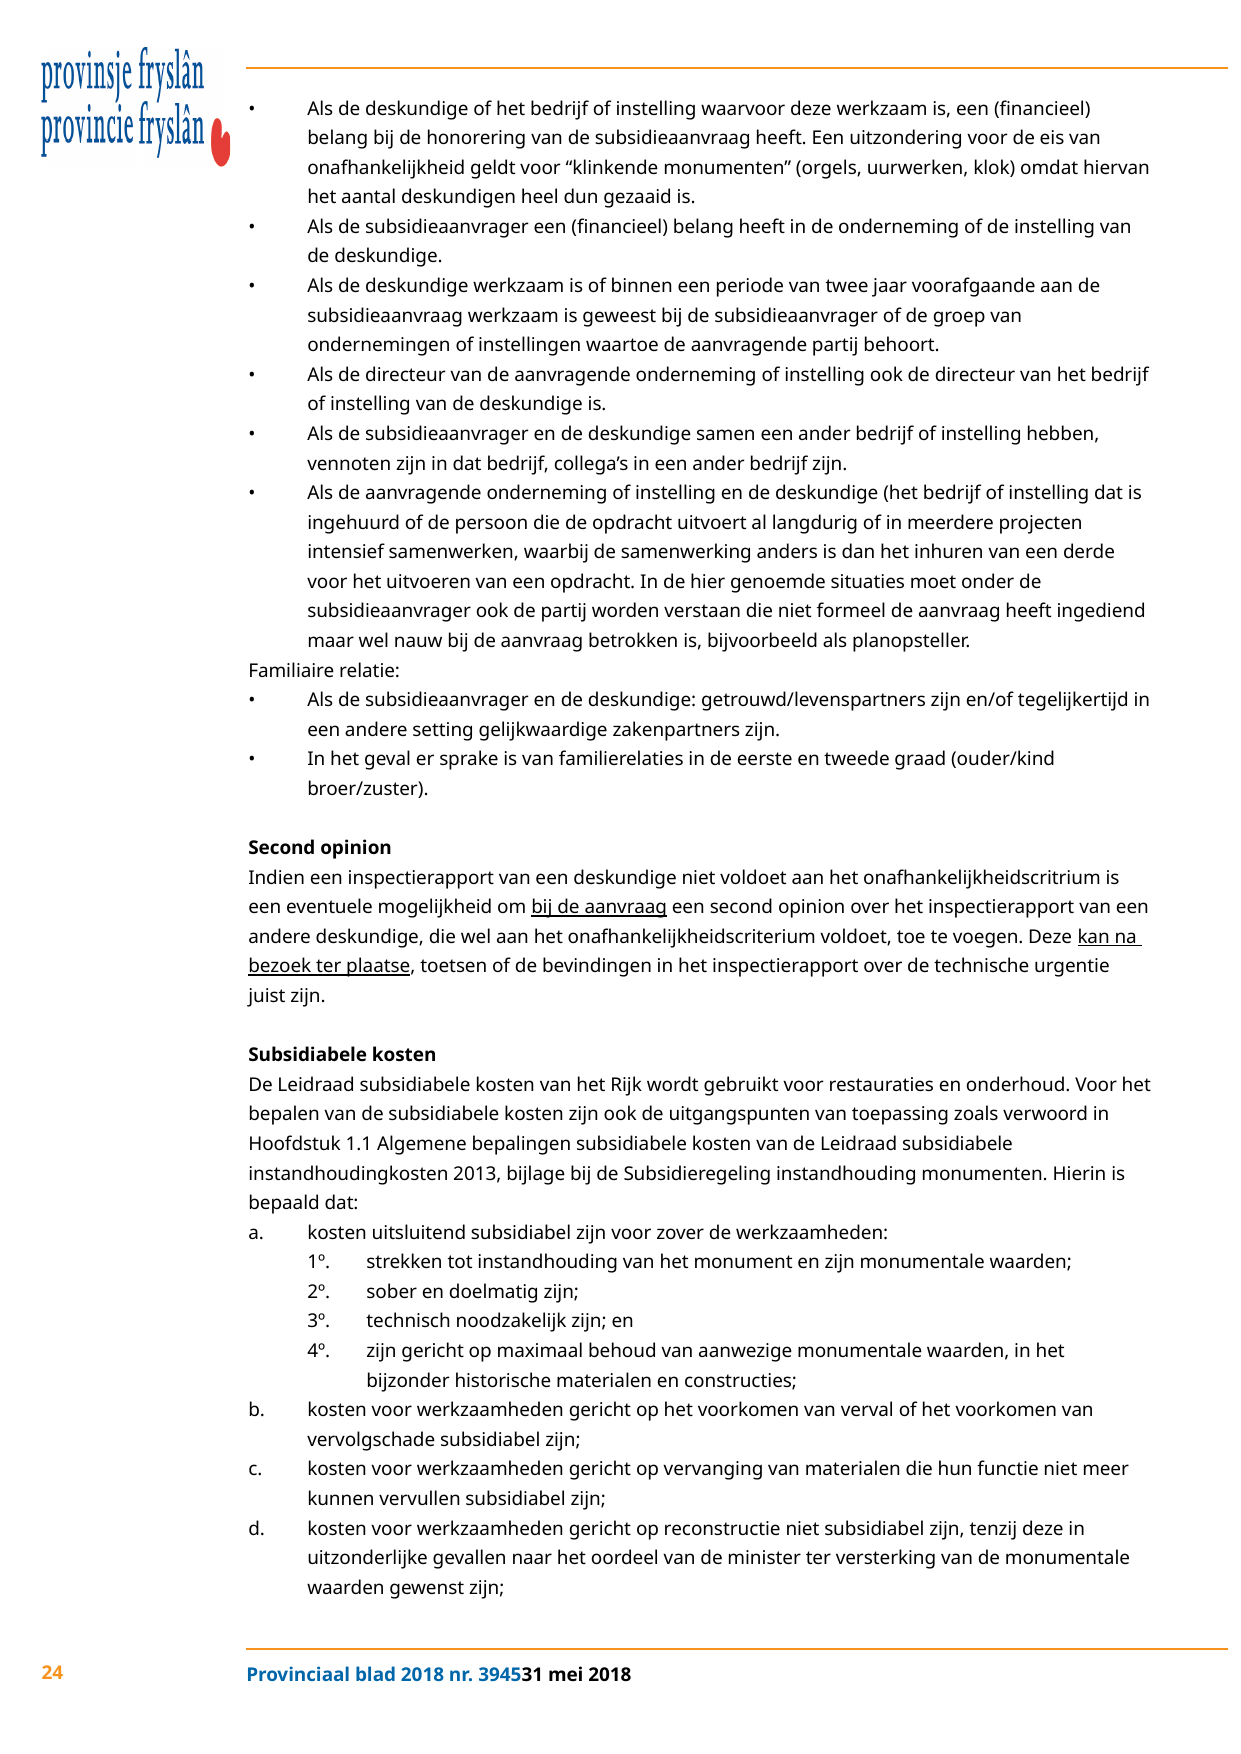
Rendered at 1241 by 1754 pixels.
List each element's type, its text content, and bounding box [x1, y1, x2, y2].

list Als de directeur van de aanvragende onderneming of instelling ook de directeur van het bedrijf of instelling van de deskundige is. [248, 361, 1152, 416]
list Als de subsidieaanvrager en de deskundige samen een ander bedrijf of instelling hebben, vennoten zijn in dat bedrijf, collega’s in een ander bedrijf zijn. [248, 420, 1152, 476]
list Als de deskundige werkzaam is of binnen een periode van twee jaar voorafgaande aan de subsidieaanvraag werkzaam is geweest bij de subsidieaanvrager of de groep van ondernemingen of instellingen waartoe de aanvragende partij behoort. [248, 272, 1152, 357]
text Second opinion [248, 834, 1152, 860]
text De Leidraad subsidiabele kosten van het Rijk wordt gebruikt voor restauraties en onderhoud. Voor het bepalen van de subsidiabele kosten zijn ook de uitgangspunten van toepassing zoals verwoord in Hoofdstuk 1.1 Algemene bepalingen subsidiabele kosten van de Leidraad subsidiabele instandhoudingkosten 2013, bijlage bij de Subsidieregeling instandhouding monumenten. Hierin is bepaald dat: [248, 1071, 1152, 1215]
list Als de subsidieaanvrager en de deskundige: getrouwd/levenspartners zijn en/of tegelijkertijd in een andere setting gelijkwaardige zakenpartners zijn. [248, 686, 1152, 742]
text Indien een inspectierapport van een deskundige niet voldoet aan het onafhankelijkheidscritrium is een eventuele mogelijkheid om bij de aanvraag een second opinion over het inspectierapport van een andere deskundige, die wel aan het onafhankelijkheidscriterium voldoet, toe te voegen. Deze kan na bezoek ter plaatse, toetsen of de bevindingen in het inspectierapport over de technische urgentie juist zijn. [248, 864, 1152, 1008]
text Subsidiabele kosten [248, 1041, 1152, 1067]
picture [41, 47, 231, 172]
list kosten uitsluitend subsidiabel zijn voor zover de werkzaamheden: [248, 1219, 1152, 1245]
list Als de deskundige of het bedrijf of instelling waarvoor deze werkzaam is, een (financieel) belang bij de honorering van de subsidieaanvraag heeft. Een uitzondering voor de eis van onafhankelijkheid geldt voor “klinkende monumenten” (orgels, uurwerken, klok) omdat hiervan het aantal deskundigen heel dun gezaaid is. [248, 95, 1152, 209]
list Als de aanvragende onderneming of instelling en de deskundige (het bedrijf of instelling dat is ingehuurd of de persoon die de opdracht uitvoert al langdurig of in meerdere projecten intensief samenwerken, waarbij de samenwerking anders is dan het inhuren van een derde voor het uitvoeren van een opdracht. In de hier genoemde situaties moet onder de subsidieaanvrager ook de partij worden verstaan die niet formeel de aanvraag heeft ingediend maar wel nauw bij de aanvraag betrokken is, bijvoorbeeld als planopsteller. [248, 479, 1152, 653]
text Familiaire relatie: [248, 657, 1152, 683]
list kosten voor werkzaamheden gericht op vervanging van materialen die hun functie niet meer kunnen vervullen subsidiabel zijn; [248, 1456, 1152, 1511]
list Als de subsidieaanvrager een (financieel) belang heeft in de onderneming of de instelling van de deskundige. [248, 213, 1152, 268]
list kosten voor werkzaamheden gericht op het voorkomen van verval of het voorkomen van vervolgschade subsidiabel zijn; [248, 1396, 1152, 1452]
list kosten voor werkzaamheden gericht op reconstructie niet subsidiabel zijn, tenzij deze in uitzonderlijke gevallen naar het oordeel van de minister ter versterking van de monumentale waarden gewenst zijn; [248, 1515, 1152, 1600]
list zijn gericht op maximaal behoud van aanwezige monumentale waarden, in het bijzonder historische materialen en constructies; [307, 1337, 1152, 1393]
list strekken tot instandhouding van het monument en zijn monumentale waarden; [307, 1248, 1152, 1274]
list In het geval er sprake is van familierelaties in de eerste en tweede graad (ouder/kind broer/zuster). [248, 746, 1152, 801]
list sober en doelmatig zijn; [307, 1278, 1152, 1304]
list technisch noodzakelijk zijn; en [307, 1308, 1152, 1333]
